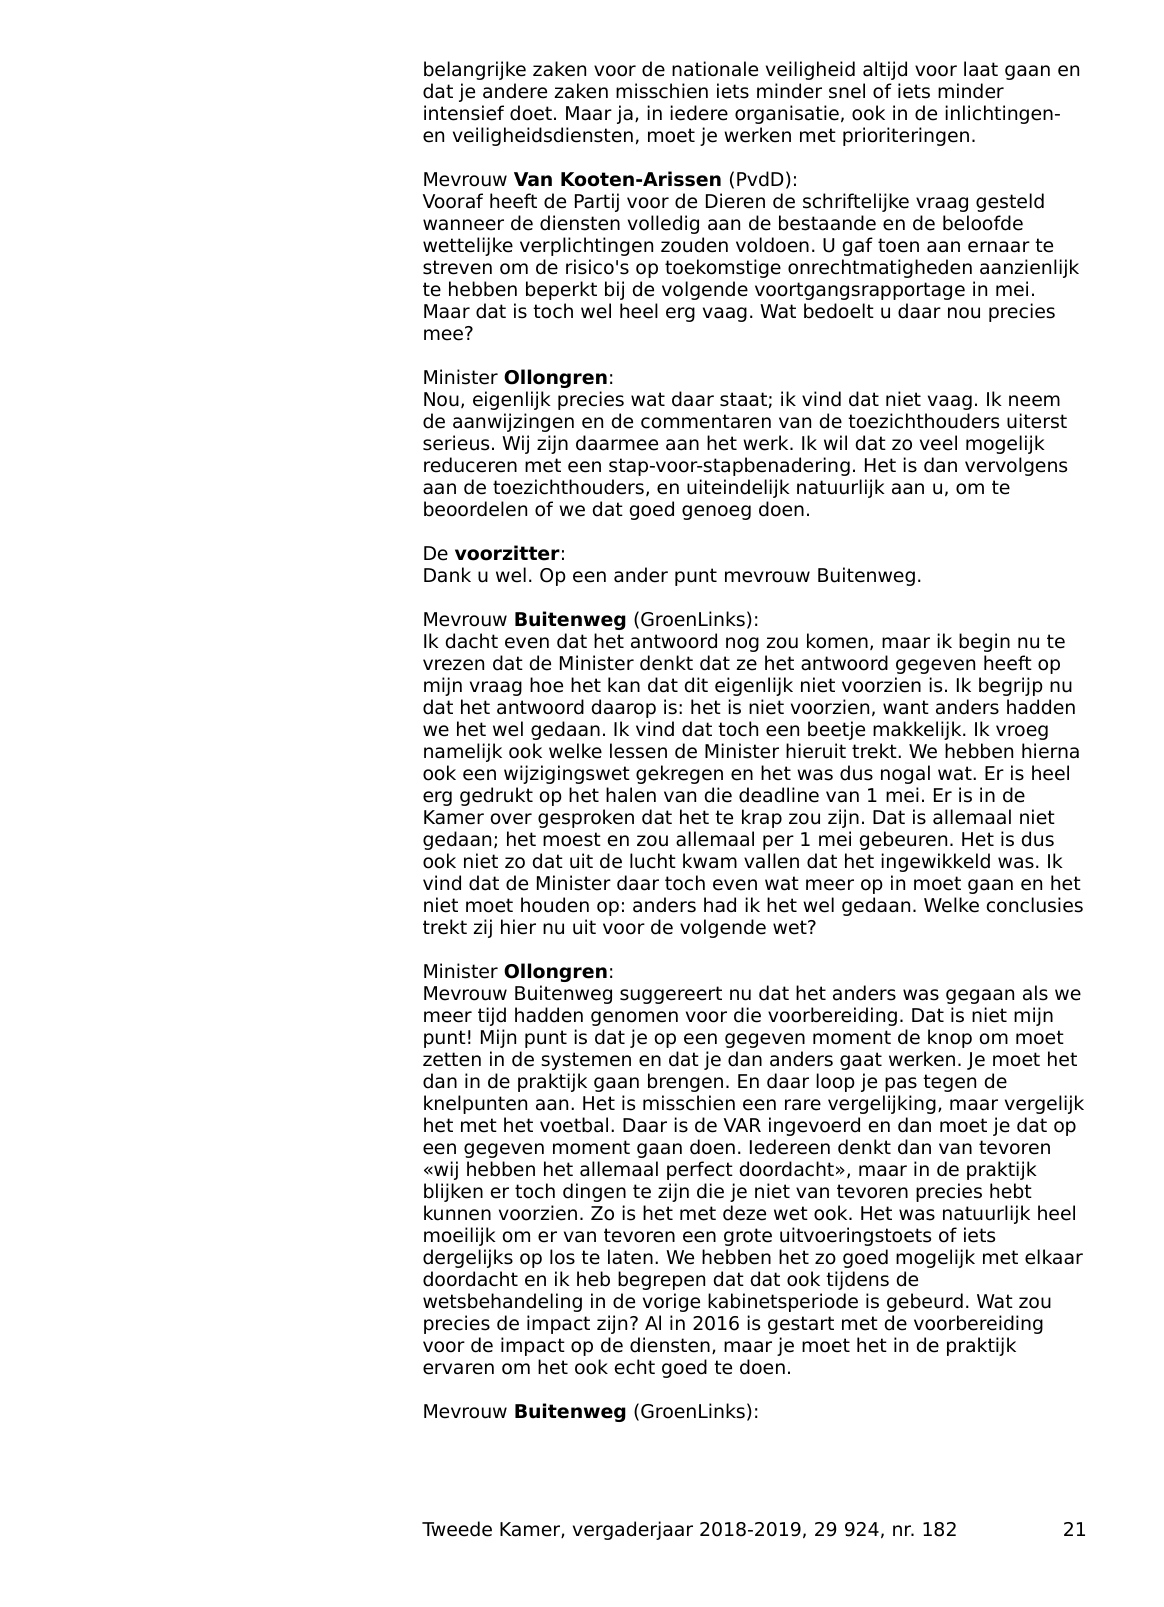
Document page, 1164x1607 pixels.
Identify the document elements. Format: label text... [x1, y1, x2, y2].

text Nou, eigenlijk precies wat daar staat; ik vind dat niet vaag. Ik neem de aanwijzingen en de commentaren van de toezichthouders uiterst serieus. Wij zijn daarmee aan het werk. Ik wil dat zo veel mogelijk reduceren met een stap-voor-stapbenadering. Het is dan vervolgens aan de toezichthouders, en uiteindelijk natuurlijk aan u, om te beoordelen of we dat goed genoeg doen. [422, 389, 1087, 521]
text Mevrouw Buitenweg (GroenLinks): [422, 1401, 1087, 1423]
text Mevrouw Buitenweg (GroenLinks): [422, 609, 1087, 631]
text Vooraf heeft de Partij voor de Dieren de schriftelijke vraag gesteld wanneer de diensten volledig aan de bestaande en de beloofde wettelijke verplichtingen zouden voldoen. U gaf toen aan ernaar te streven om de risico's op toekomstige onrechtmatigheden aanzienlijk te hebben beperkt bij de volgende voortgangsrapportage in mei. Maar dat is toch wel heel erg vaag. Wat bedoelt u daar nou precies mee? [422, 191, 1087, 345]
text Mevrouw Buitenweg suggereert nu dat het anders was gegaan als we meer tijd hadden genomen voor die voorbereiding. Dat is niet mijn punt! Mijn punt is dat je op een gegeven moment de knop om moet zetten in de systemen en dat je dan anders gaat werken. Je moet het dan in de praktijk gaan brengen. En daar loop je pas tegen de knelpunten aan. Het is misschien een rare vergelijking, maar vergelijk het met het voetbal. Daar is de VAR ingevoerd en dan moet je dat op een gegeven moment gaan doen. Iedereen denkt dan van tevoren «wij hebben het allemaal perfect doordacht», maar in de praktijk blijken er toch dingen te zijn die je niet van tevoren precies hebt kunnen voorzien. Zo is het met deze wet ook. Het was natuurlijk heel moeilijk om er van tevoren een grote uitvoeringstoets of iets dergelijks op los te laten. We hebben het zo goed mogelijk met elkaar doordacht en ik heb begrepen dat dat ook tijdens de wetsbehandeling in de vorige kabinetsperiode is gebeurd. Wat zou precies de impact zijn? Al in 2016 is gestart met de voorbereiding voor de impact op de diensten, maar je moet het in de praktijk ervaren om het ook echt goed te doen. [422, 983, 1087, 1379]
text Ik dacht even dat het antwoord nog zou komen, maar ik begin nu te vrezen dat de Minister denkt dat ze het antwoord gegeven heeft op mijn vraag hoe het kan dat dit eigenlijk niet voorzien is. Ik begrijp nu dat het antwoord daarop is: het is niet voorzien, want anders hadden we het wel gedaan. Ik vind dat toch een beetje makkelijk. Ik vroeg namelijk ook welke lessen de Minister hieruit trekt. We hebben hierna ook een wijzigingswet gekregen en het was dus nogal wat. Er is heel erg gedrukt op het halen van die deadline van 1 mei. Er is in de Kamer over gesproken dat het te krap zou zijn. Dat is allemaal niet gedaan; het moest en zou allemaal per 1 mei gebeuren. Het is dus ook niet zo dat uit de lucht kwam vallen dat het ingewikkeld was. Ik vind dat de Minister daar toch even wat meer op in moet gaan en het niet moet houden op: anders had ik het wel gedaan. Welke conclusies trekt zij hier nu uit voor de volgende wet? [422, 631, 1087, 939]
text Mevrouw Van Kooten-Arissen (PvdD): [422, 169, 1087, 191]
text Minister Ollongren: [422, 961, 1087, 983]
text Minister Ollongren: [422, 367, 1087, 389]
text belangrijke zaken voor de nationale veiligheid altijd voor laat gaan en dat je andere zaken misschien iets minder snel of iets minder intensief doet. Maar ja, in iedere organisatie, ook in de inlichtingen- en veiligheidsdiensten, moet je werken met prioriteringen. [422, 59, 1087, 147]
text Dank u wel. Op een ander punt mevrouw Buitenweg. [422, 565, 1087, 587]
text De voorzitter: [422, 543, 1087, 565]
